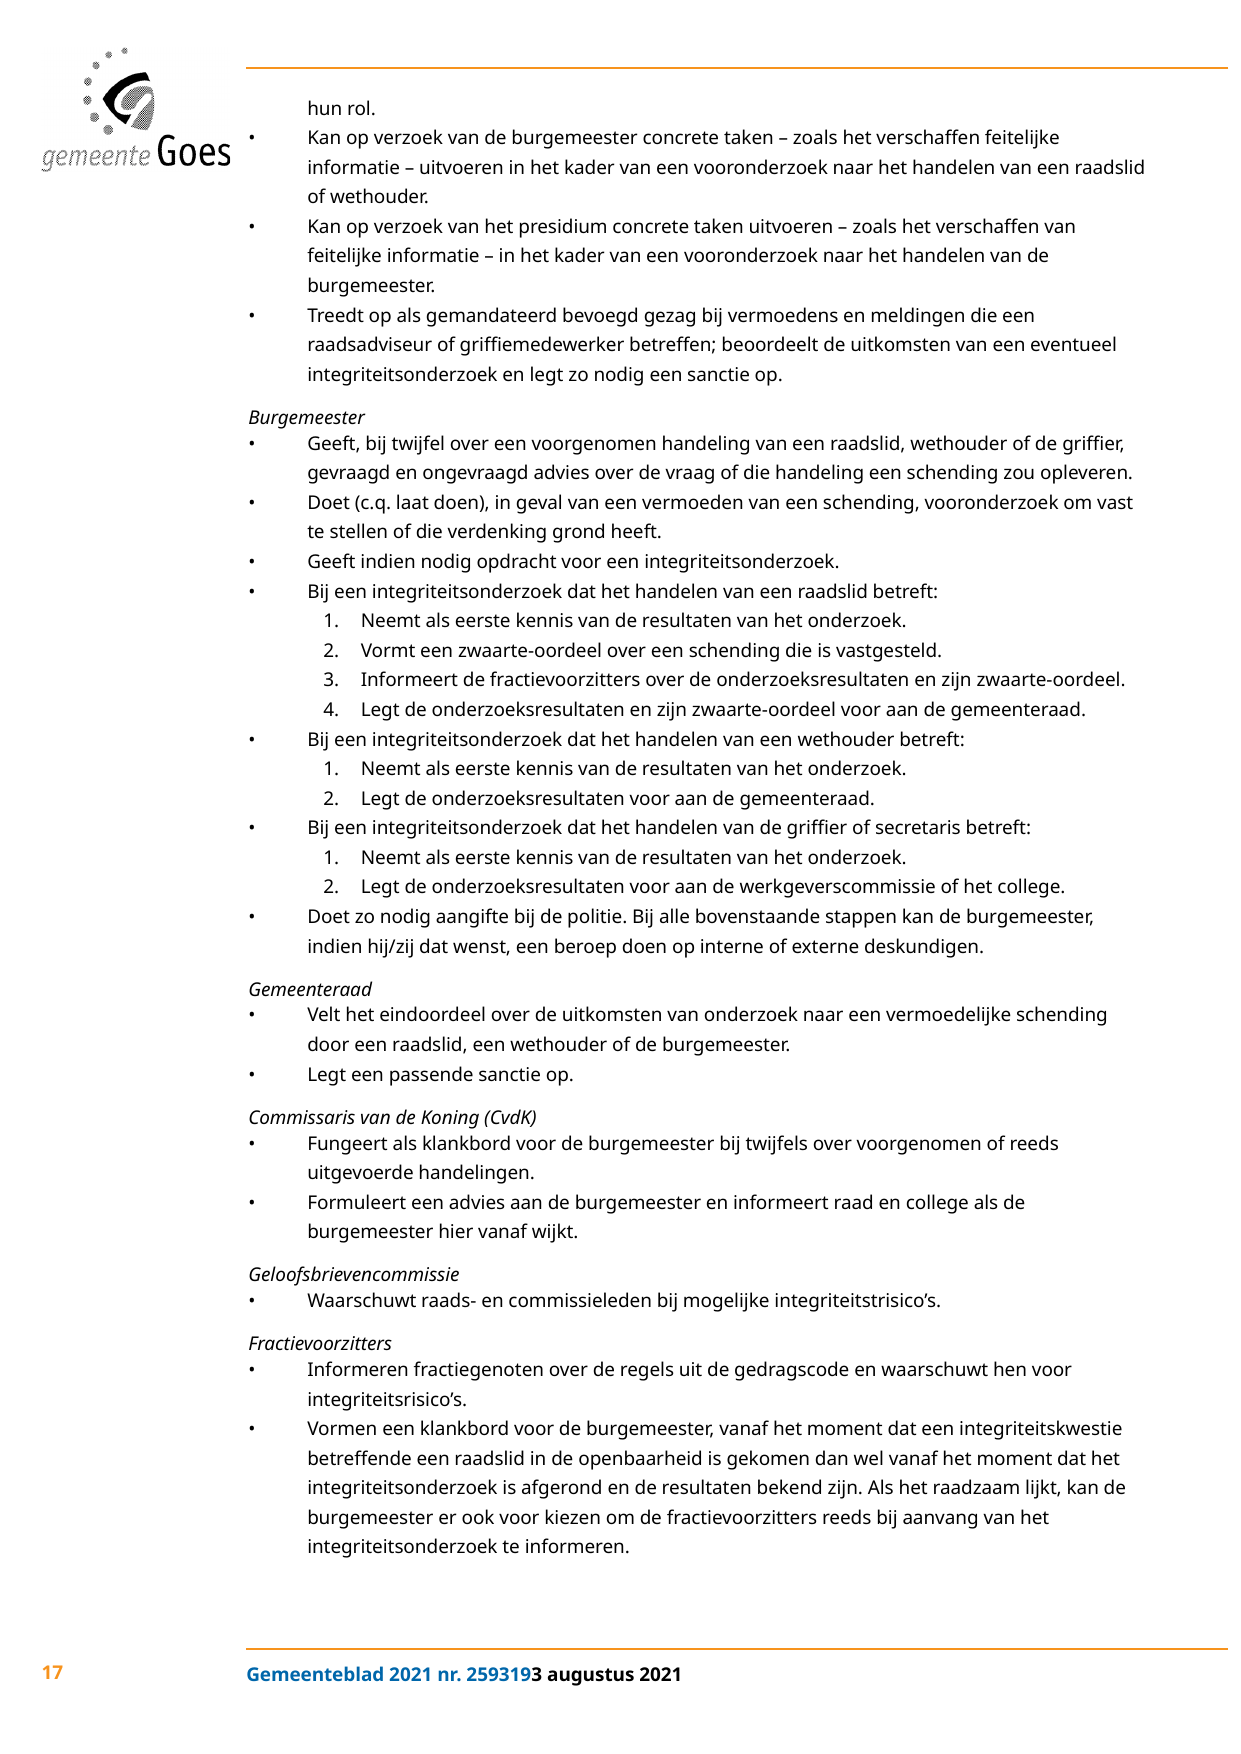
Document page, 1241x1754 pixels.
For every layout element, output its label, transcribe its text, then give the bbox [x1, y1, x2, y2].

picture [41, 47, 231, 172]
text Commissaris van de Koning (CvdK) [248, 1104, 1152, 1130]
list Fungeert als klankbord voor de burgemeester bij twijfels over voorgenomen of reeds uitgevoerde handelingen. [248, 1130, 1152, 1185]
list Neemt als eerste kennis van de resultaten van het onderzoek. [323, 607, 1152, 633]
list Doet (c.q. laat doen), in geval van een vermoeden van een schending, vooronderzoek om vast te stellen of die verdenking grond heeft. [248, 489, 1152, 544]
list Bij een integriteitsonderzoek dat het handelen van de griffier of secretaris betreft: [248, 814, 1152, 840]
list Legt de onderzoeksresultaten voor aan de gemeenteraad. [323, 785, 1152, 811]
text Fractievoorzitters [248, 1330, 1152, 1356]
list Kan op verzoek van het presidium concrete taken uitvoeren – zoals het verschaffen van feitelijke informatie – in het kader van een vooronderzoek naar het handelen van de burgemeester. [248, 213, 1152, 298]
list Waarschuwt raads- en commissieleden bij mogelijke integriteitstrisico’s. [248, 1287, 1152, 1313]
list Velt het eindoordeel over de uitkomsten van onderzoek naar een vermoedelijke schending door een raadslid, een wethouder of de burgemeester. [248, 1002, 1152, 1057]
list Neemt als eerste kennis van de resultaten van het onderzoek. [323, 755, 1152, 781]
list Geeft indien nodig opdracht voor een integriteitsonderzoek. [248, 548, 1152, 574]
list Legt een passende sanctie op. [248, 1061, 1152, 1087]
list Vormt een zwaarte-oordeel over een schending die is vastgesteld. [323, 637, 1152, 663]
text Gemeenteraad [248, 976, 1152, 1002]
text Geloofsbrievencommissie [248, 1262, 1152, 1287]
list Informeren fractiegenoten over de regels uit de gedragscode en waarschuwt hen voor integriteitsrisico’s. [248, 1356, 1152, 1411]
list Informeert de fractievoorzitters over de onderzoeksresultaten en zijn zwaarte-oordeel. [323, 667, 1152, 692]
list Legt de onderzoeksresultaten voor aan de werkgeverscommissie of het college. [323, 874, 1152, 899]
list Geeft, bij twijfel over een voorgenomen handeling van een raadslid, wethouder of de griffier, gevraagd en ongevraagd advies over de vraag of die handeling een schending zou opleveren. [248, 430, 1152, 485]
list Bij een integriteitsonderzoek dat het handelen van een raadslid betreft: [248, 578, 1152, 603]
list Kan op verzoek van de burgemeester concrete taken – zoals het verschaffen feitelijke informatie – uitvoeren in het kader van een vooronderzoek naar het handelen van een raadslid of wethouder. [248, 124, 1152, 209]
list Vormen een klankbord voor de burgemeester, vanaf het moment dat een integriteitskwestie betreffende een raadslid in de openbaarheid is gekomen dan wel vanaf het moment dat het integriteitsonderzoek is afgerond en de resultaten bekend zijn. Als het raadzaam lijkt, kan de burgemeester er ook voor kiezen om de fractievoorzitters reeds bij aanvang van het integriteitsonderzoek te informeren. [248, 1415, 1152, 1559]
text Burgemeester [248, 404, 1152, 430]
list Doet zo nodig aangifte bij de politie. Bij alle bovenstaande stappen kan de burgemeester, indien hij/zij dat wenst, een beroep doen op interne of externe deskundigen. [248, 903, 1152, 958]
list hun rol. [248, 95, 1152, 121]
list Treedt op als gemandateerd bevoegd gezag bij vermoedens en meldingen die een raadsadviseur of griffiemedewerker betreffen; beoordeelt de uitkomsten van een eventueel integriteitsonderzoek en legt zo nodig een sanctie op. [248, 302, 1152, 387]
list Legt de onderzoeksresultaten en zijn zwaarte-oordeel voor aan de gemeenteraad. [323, 696, 1152, 722]
list Neemt als eerste kennis van de resultaten van het onderzoek. [323, 844, 1152, 870]
list Formuleert een advies aan de burgemeester en informeert raad en college als de burgemeester hier vanaf wijkt. [248, 1189, 1152, 1244]
list Bij een integriteitsonderzoek dat het handelen van een wethouder betreft: [248, 726, 1152, 751]
